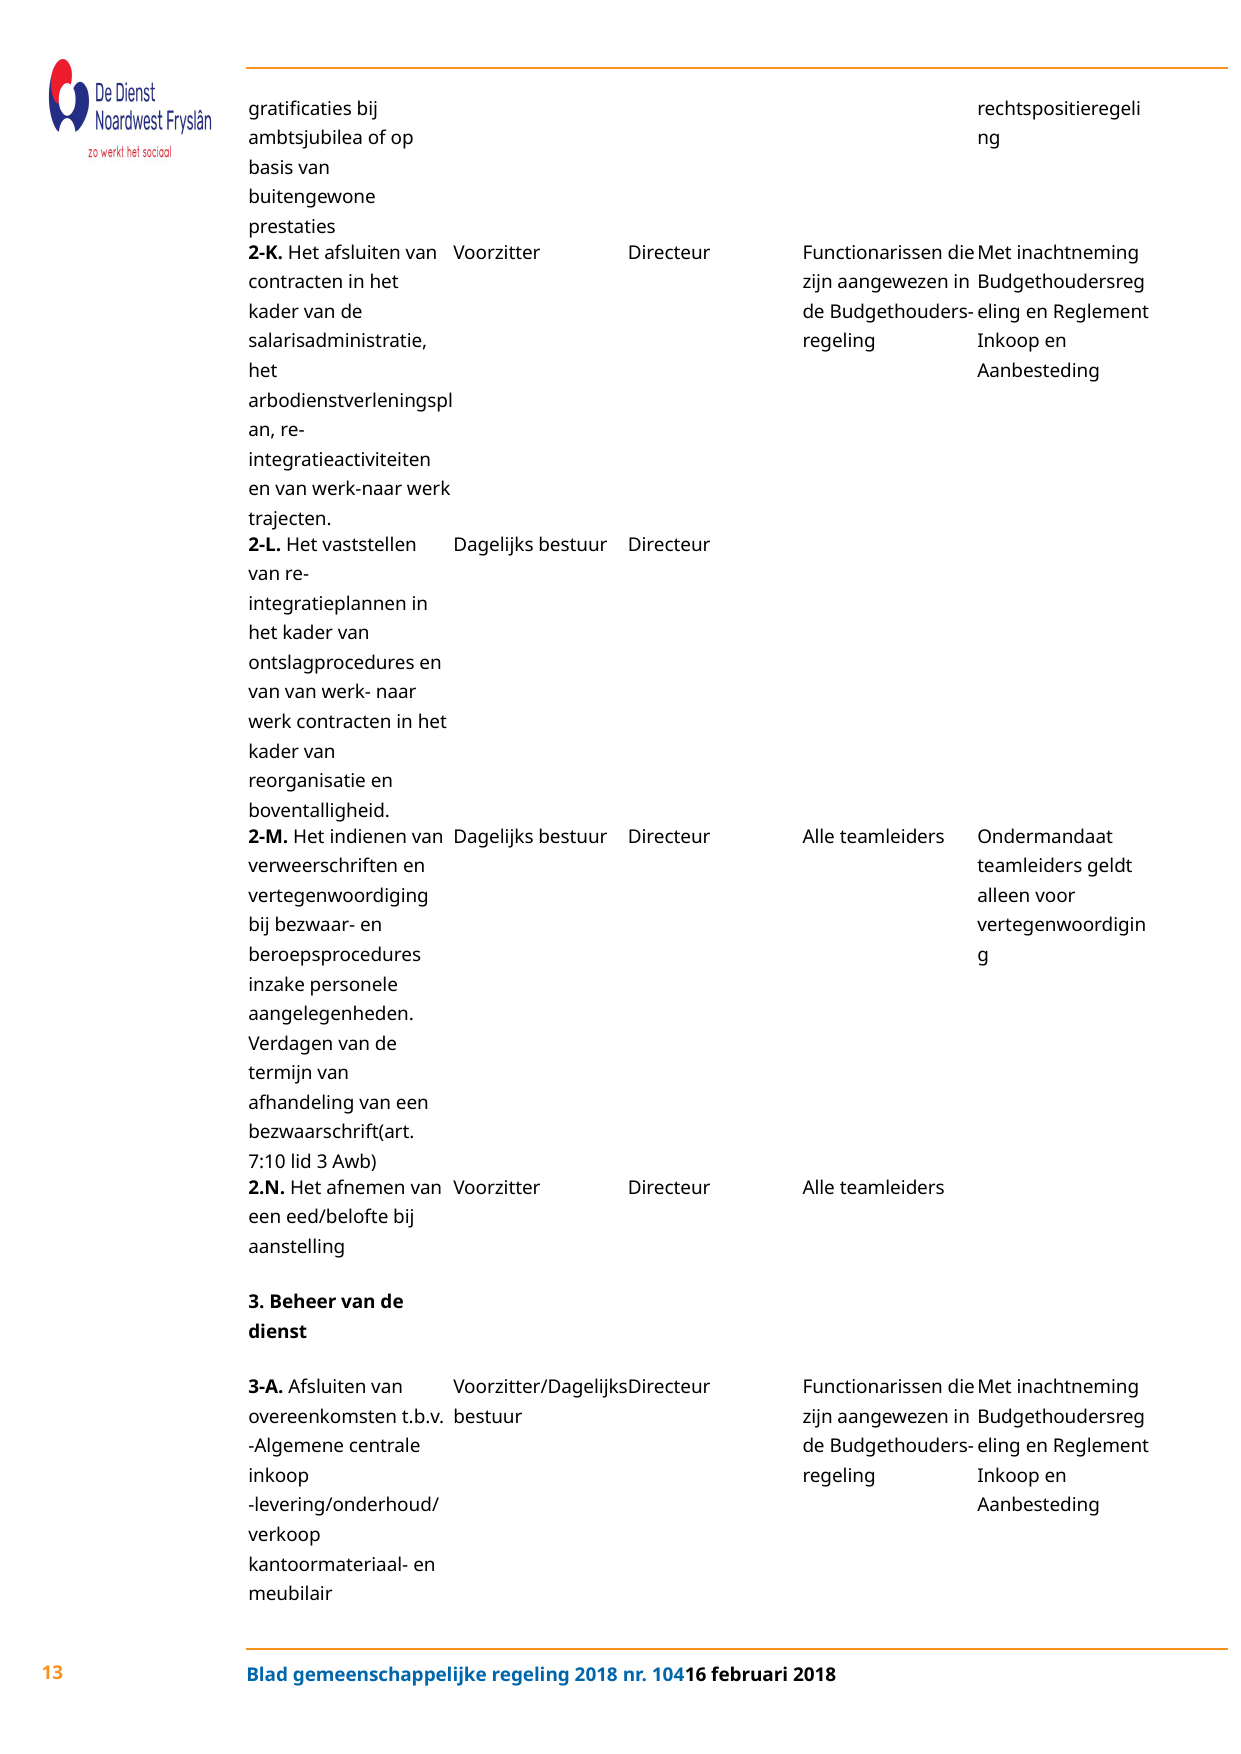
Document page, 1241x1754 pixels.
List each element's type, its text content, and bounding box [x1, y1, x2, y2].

table_cell Directeur [628, 823, 802, 1174]
table_cell Voorzitter [453, 239, 628, 531]
table_cell [802, 1259, 977, 1373]
table_cell Alle teamleiders [802, 823, 977, 1174]
table_cell [628, 95, 802, 239]
table_cell 2-M. Het indienen van verweerschriften en vertegenwoordiging bij bezwaar- en beroepsprocedures inzake personele aangelegenheden. Verdagen van de termijn van afhandeling van een bezwaarschrift(art. 7:10 lid 3 Awb) [248, 823, 453, 1174]
table_cell [453, 95, 628, 239]
table_cell Functionarissen die zijn aangewezen in de Budgethouders-regeling [802, 1373, 977, 1606]
table_cell Directeur [628, 531, 802, 823]
table_cell [977, 531, 1152, 823]
table_cell [802, 95, 977, 239]
table_cell 2.N. Het afnemen van een eed/belofte bij aanstelling [248, 1174, 453, 1259]
table_cell 3. Beheer van de dienst [248, 1259, 453, 1373]
picture [41, 47, 231, 172]
table_cell Voorzitter [453, 1174, 628, 1259]
table_cell Directeur [628, 239, 802, 531]
table_cell 2-L. Het vaststellen van re-integratieplannen in het kader van ontslagprocedures en van van werk- naar werk contracten in het kader van reorganisatie en boventalligheid. [248, 531, 453, 823]
table_cell Directeur [628, 1174, 802, 1259]
table_cell [802, 531, 977, 823]
table_cell Dagelijks bestuur [453, 823, 628, 1174]
table_cell Voorzitter/Dagelijks bestuur [453, 1373, 628, 1606]
table_cell Alle teamleiders [802, 1174, 977, 1259]
table_cell [977, 1259, 1152, 1373]
table_cell Functionarissen die zijn aangewezen in de Budgethouders-regeling [802, 239, 977, 531]
table_cell rechtspositieregeling [977, 95, 1152, 239]
table_cell [453, 1259, 628, 1373]
table_cell 3-A. Afsluiten van overeenkomsten t.b.v. -Algemene centrale inkoop -levering/onderhoud/ verkoop kantoormateriaal- en meubilair [248, 1373, 453, 1606]
table_cell [977, 1174, 1152, 1259]
table_cell Ondermandaat teamleiders geldt alleen voor vertegenwoordiging [977, 823, 1152, 1174]
table_cell [628, 1259, 802, 1373]
table_cell 2-K. Het afsluiten van contracten in het kader van de salarisadministratie, het arbodienstverleningsplan, re-integratieactiviteiten en van werk-naar werk trajecten. [248, 239, 453, 531]
table_cell Dagelijks bestuur [453, 531, 628, 823]
table_cell Directeur [628, 1373, 802, 1606]
table_cell Met inachtneming Budgethoudersregeling en Reglement Inkoop en Aanbesteding [977, 1373, 1152, 1606]
table_cell gratificaties bij ambtsjubilea of op basis van buitengewone prestaties [248, 95, 453, 239]
table_cell Met inachtneming Budgethoudersregeling en Reglement Inkoop en Aanbesteding [977, 239, 1152, 531]
